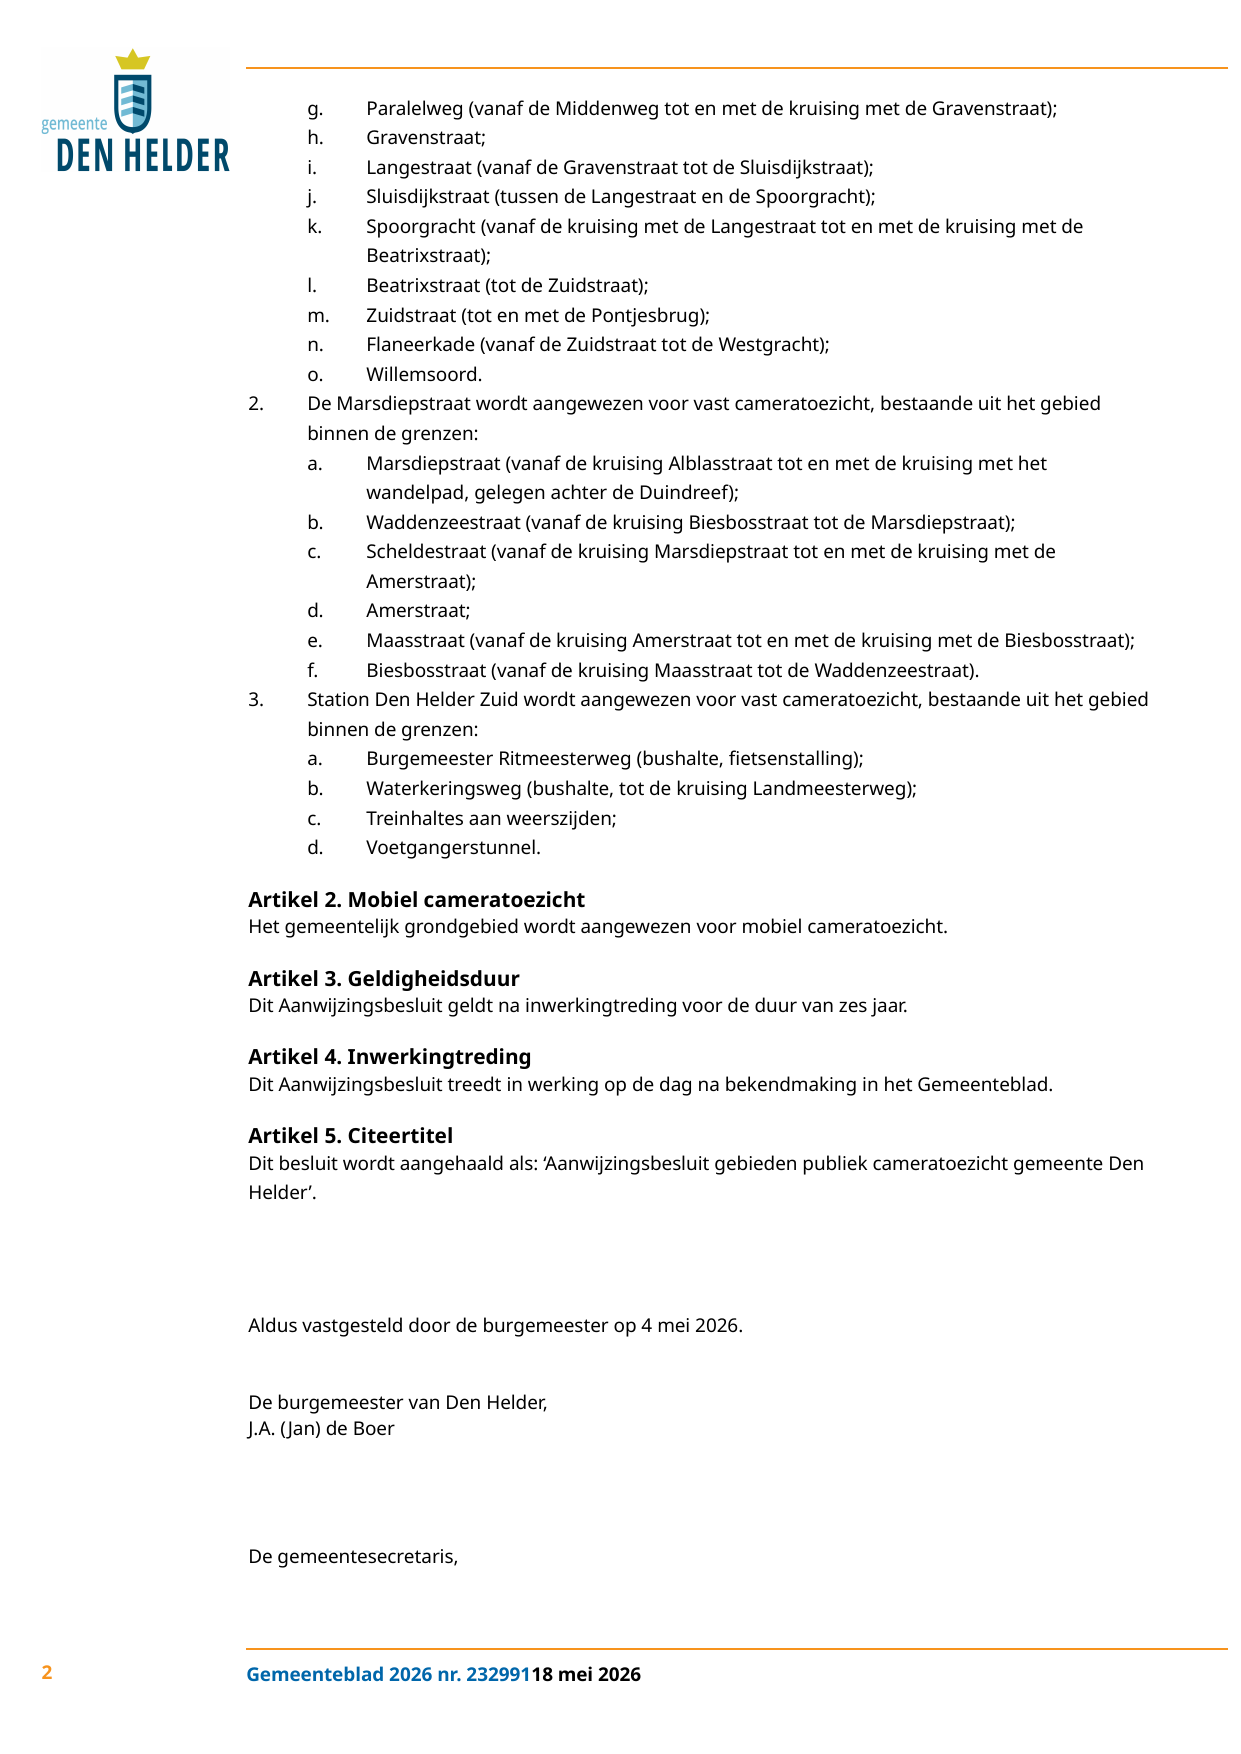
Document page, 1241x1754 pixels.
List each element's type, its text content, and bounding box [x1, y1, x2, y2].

text Artikel 2. Mobiel cameratoezicht [248, 885, 1152, 913]
picture [63, 144, 68, 165]
list Station Den Helder Zuid wordt aangewezen voor vast cameratoezicht, bestaande uit het gebied binnen de grenzen: [248, 686, 1152, 742]
text De burgemeester van Den Helder, [248, 1389, 1152, 1415]
text Dit Aanwijzingsbesluit geldt na inwerkingtreding voor de duur van zes jaar. [248, 992, 1152, 1018]
picture [182, 144, 187, 165]
list Spoorgracht (vanaf de kruising met de Langestraat tot en met de kruising met de Beatrixstraat); [307, 213, 1152, 268]
text Dit besluit wordt aangehaald als: ‘Aanwijzingsbesluit gebieden publiek cameratoezicht gemeente Den Helder’. [248, 1150, 1152, 1205]
list Flaneerkade (vanaf de Zuidstraat tot de Westgracht); [307, 331, 1152, 357]
text Artikel 5. Citeertitel [248, 1121, 1152, 1150]
list Langestraat (vanaf de Gravenstraat tot de Sluisdijkstraat); [307, 154, 1152, 180]
list Paralelweg (vanaf de Middenweg tot en met de kruising met de Gravenstraat); [307, 95, 1152, 121]
list Sluisdijkstraat (tussen de Langestraat en de Spoorgracht); [307, 183, 1152, 209]
text Aldus vastgesteld door de burgemeester op 4 mei 2026. [248, 1312, 1152, 1338]
text De gemeentesecretaris, [248, 1543, 1152, 1569]
text Het gemeentelijk grondgebied wordt aangewezen voor mobiel cameratoezicht. [248, 913, 1152, 939]
list Biesbosstraat (vanaf de kruising Maasstraat tot de Waddenzeestraat). [307, 657, 1152, 683]
picture [130, 157, 135, 172]
list Amerstraat; [307, 598, 1152, 623]
list Waddenzeestraat (vanaf de kruising Biesbosstraat tot de Marsdiepstraat); [307, 509, 1152, 535]
list De Marsdiepstraat wordt aangewezen voor vast cameratoezicht, bestaande uit het gebied binnen de grenzen: [248, 391, 1152, 446]
list Treinhaltes aan weerszijden; [307, 805, 1152, 831]
text Dit Aanwijzingsbesluit treedt in werking op de dag na bekendmaking in het Gemeenteblad. [248, 1071, 1152, 1097]
list Beatrixstraat (tot de Zuidstraat); [307, 272, 1152, 298]
text Artikel 4. Inwerkingtreding [248, 1042, 1152, 1071]
list Willemsoord. [307, 361, 1152, 387]
text Artikel 3. Geldigheidsduur [248, 964, 1152, 992]
picture [100, 154, 106, 172]
list Voetgangerstunnel. [307, 834, 1152, 860]
list Marsdiepstraat (vanaf de kruising Alblasstraat tot en met de kruising met het wandelpad, gelegen achter de Duindreef); [307, 450, 1152, 505]
text J.A. (Jan) de Boer [248, 1415, 1152, 1441]
list Burgemeester Ritmeesterweg (bushalte, fietsenstalling); [307, 746, 1152, 771]
list Scheldestraat (vanaf de kruising Marsdiepstraat tot en met de kruising met de Amerstraat); [307, 538, 1152, 594]
list Maasstraat (vanaf de kruising Amerstraat tot en met de kruising met de Biesbosstraat); [307, 627, 1152, 653]
list Zuidstraat (tot en met de Pontjesbrug); [307, 302, 1152, 328]
list Waterkeringsweg (bushalte, tot de kruising Landmeesterweg); [307, 775, 1152, 801]
picture [41, 47, 231, 172]
picture [220, 160, 224, 172]
list Gravenstraat; [307, 124, 1152, 150]
